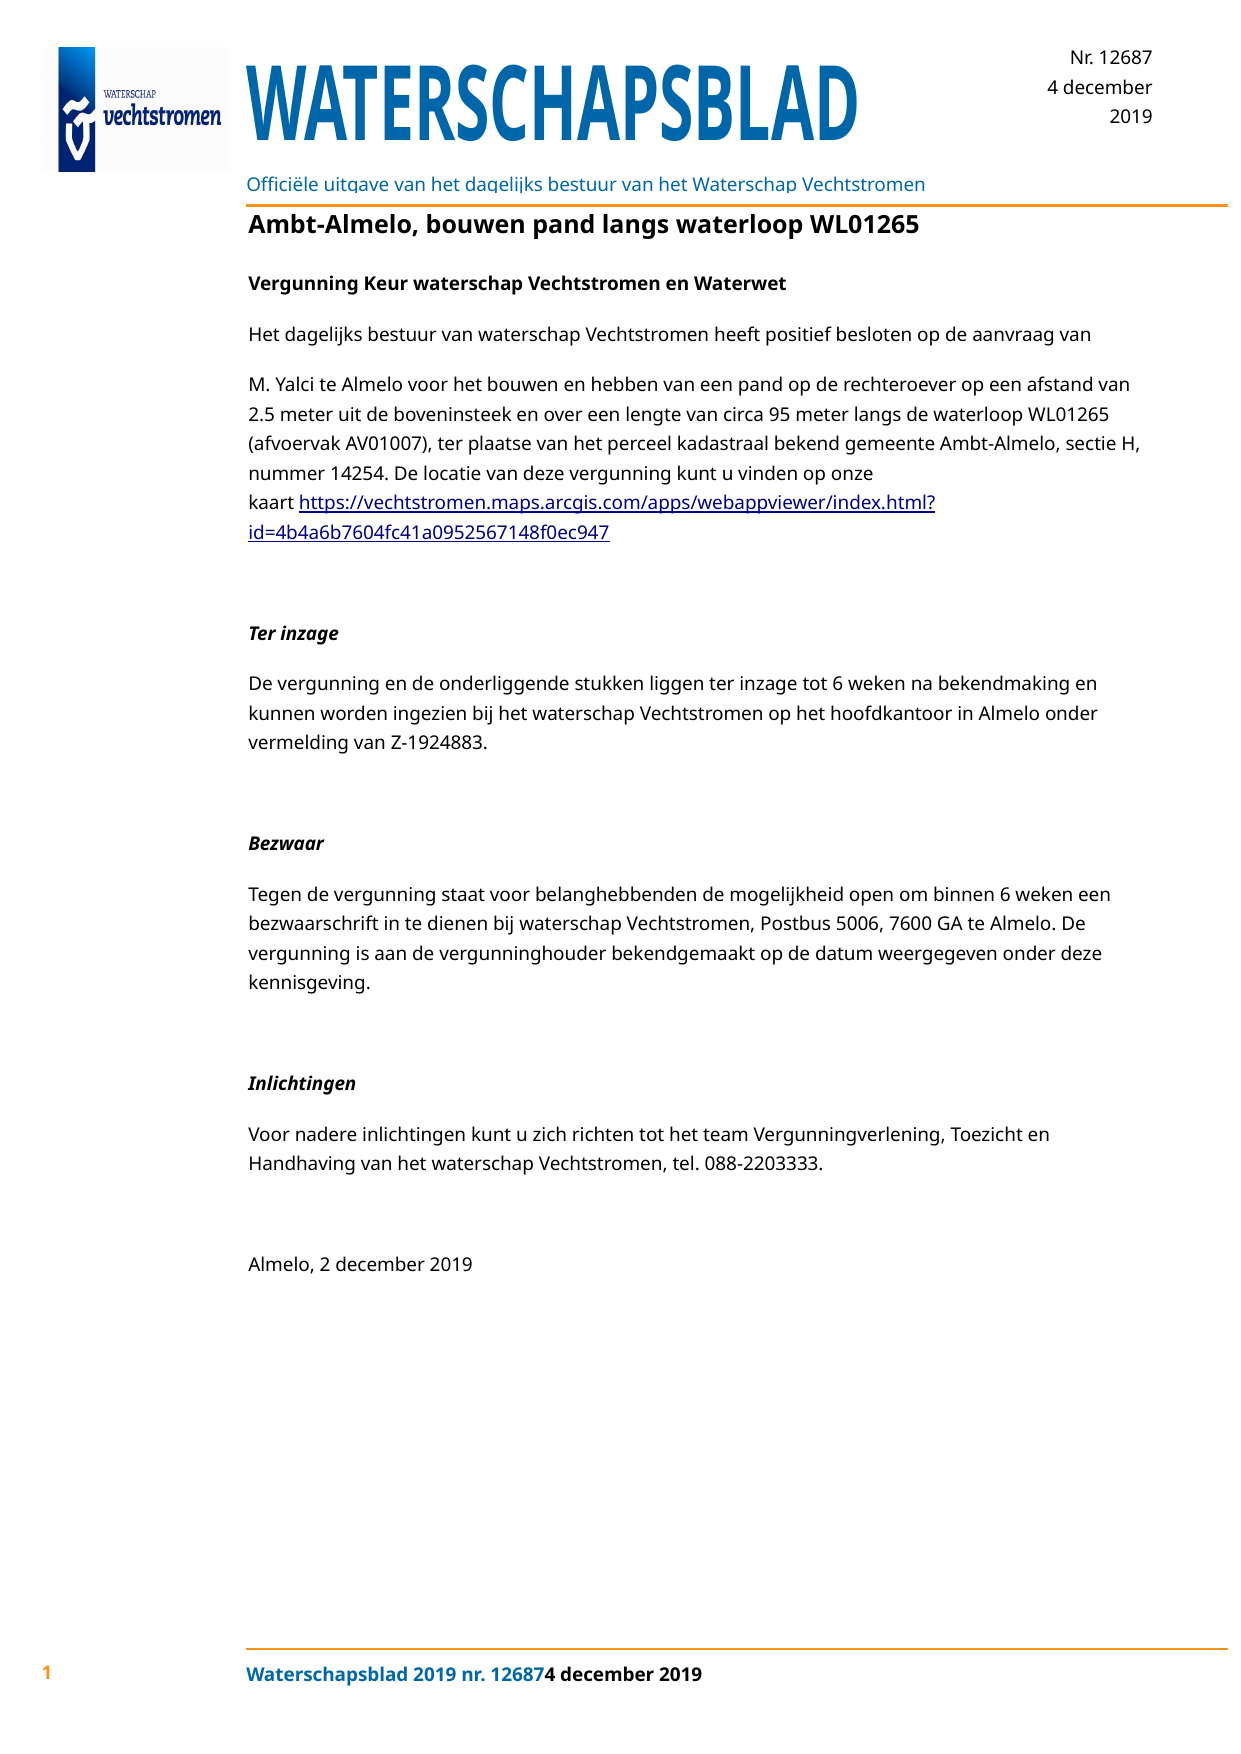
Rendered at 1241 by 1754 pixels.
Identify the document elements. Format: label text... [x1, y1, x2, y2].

text Tegen de vergunning staat voor belanghebbenden de mogelijkheid open om binnen 6 weken een bezwaarschrift in te dienen bij waterschap Vechtstromen, Postbus 5006, 7600 GA te Almelo. De vergunning is aan de vergunninghouder bekendgemaakt op de datum weergegeven onder deze kennisgeving. [248, 881, 1152, 995]
text Het dagelijks bestuur van waterschap Vechtstromen heeft positief besloten op de aanvraag van [248, 321, 1152, 346]
picture [41, 47, 231, 172]
text Ambt-Almelo, bouwen pand langs waterloop WL01265 [248, 207, 1152, 241]
text Inlichtingen [248, 1070, 1152, 1096]
text Vergunning Keur waterschap Vechtstromen en Waterwet [248, 270, 1152, 296]
text M. Yalci te Almelo voor het bouwen en hebben van een pand op de rechteroever op een afstand van 2.5 meter uit de boveninsteek en over een lengte van circa 95 meter langs de waterloop WL01265 (afvoervak AV01007), ter plaatse van het perceel kadastraal bekend gemeente Ambt-Almelo, sectie H, nummer 14254. De locatie van deze vergunning kunt u vinden op onze kaart https://vechtstromen.maps.arcgis.com/apps/webappviewer/index.html?id=4b4a6b7604fc41a0952567148f0ec947 [248, 371, 1152, 545]
text De vergunning en de onderliggende stukken liggen ter inzage tot 6 weken na bekendmaking en kunnen worden ingezien bij het waterschap Vechtstromen op het hoofdkantoor in Almelo onder vermelding van Z-1924883. [248, 670, 1152, 755]
text Almelo, 2 december 2019 [248, 1251, 1152, 1277]
text Ter inzage [248, 620, 1152, 646]
text Bezwaar [248, 830, 1152, 856]
text Voor nadere inlichtingen kunt u zich richten tot het team Vergunningverlening, Toezicht en Handhaving van het waterschap Vechtstromen, tel. 088-2203333. [248, 1121, 1152, 1176]
